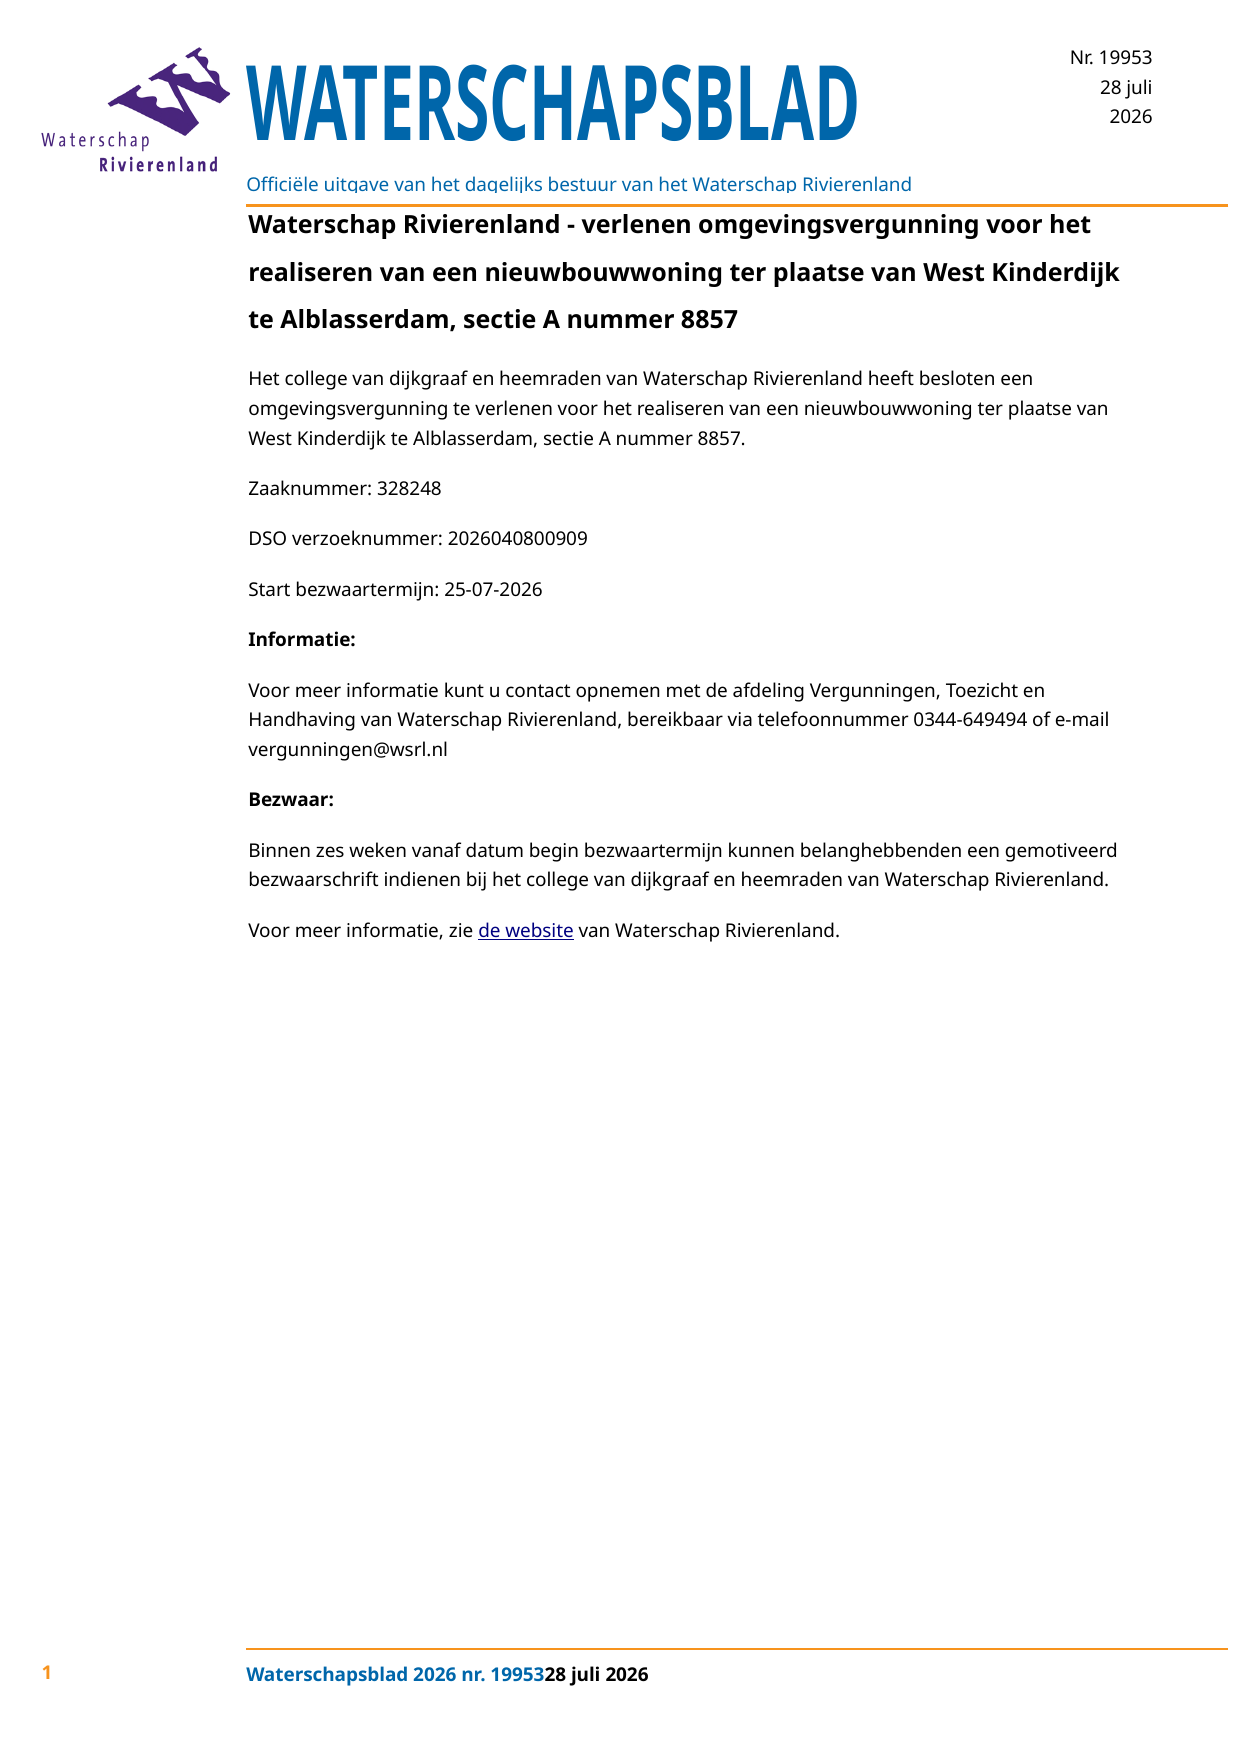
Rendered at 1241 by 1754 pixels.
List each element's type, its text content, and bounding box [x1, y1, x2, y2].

text Zaaknummer: 328248 [248, 475, 1152, 501]
text Bezwaar: [248, 786, 1152, 812]
text Informatie: [248, 626, 1152, 652]
text Start bezwaartermijn: 25-07-2026 [248, 576, 1152, 602]
picture [41, 47, 231, 172]
text Het college van dijkgraaf en heemraden van Waterschap Rivierenland heeft besloten een omgevingsvergunning te verlenen voor het realiseren van een nieuwbouwwoning ter plaatse van West Kinderdijk te Alblasserdam, sectie A nummer 8857. [248, 366, 1152, 450]
text Voor meer informatie, zie de website van Waterschap Rivierenland. [248, 917, 1152, 942]
text DSO verzoeknummer: 2026040800909 [248, 526, 1152, 551]
text Waterschap Rivierenland - verlenen omgevingsvergunning voor het realiseren van een nieuwbouwwoning ter plaatse van West Kinderdijk te Alblasserdam, sectie A nummer 8857 [248, 207, 1152, 336]
text Binnen zes weken vanaf datum begin bezwaartermijn kunnen belanghebbenden een gemotiveerd bezwaarschrift indienen bij het college van dijkgraaf en heemraden van Waterschap Rivierenland. [248, 837, 1152, 892]
text Voor meer informatie kunt u contact opnemen met de afdeling Vergunningen, Toezicht en Handhaving van Waterschap Rivierenland, bereikbaar via telefoonnummer 0344-649494 of e-mail vergunningen@wsrl.nl [248, 677, 1152, 762]
